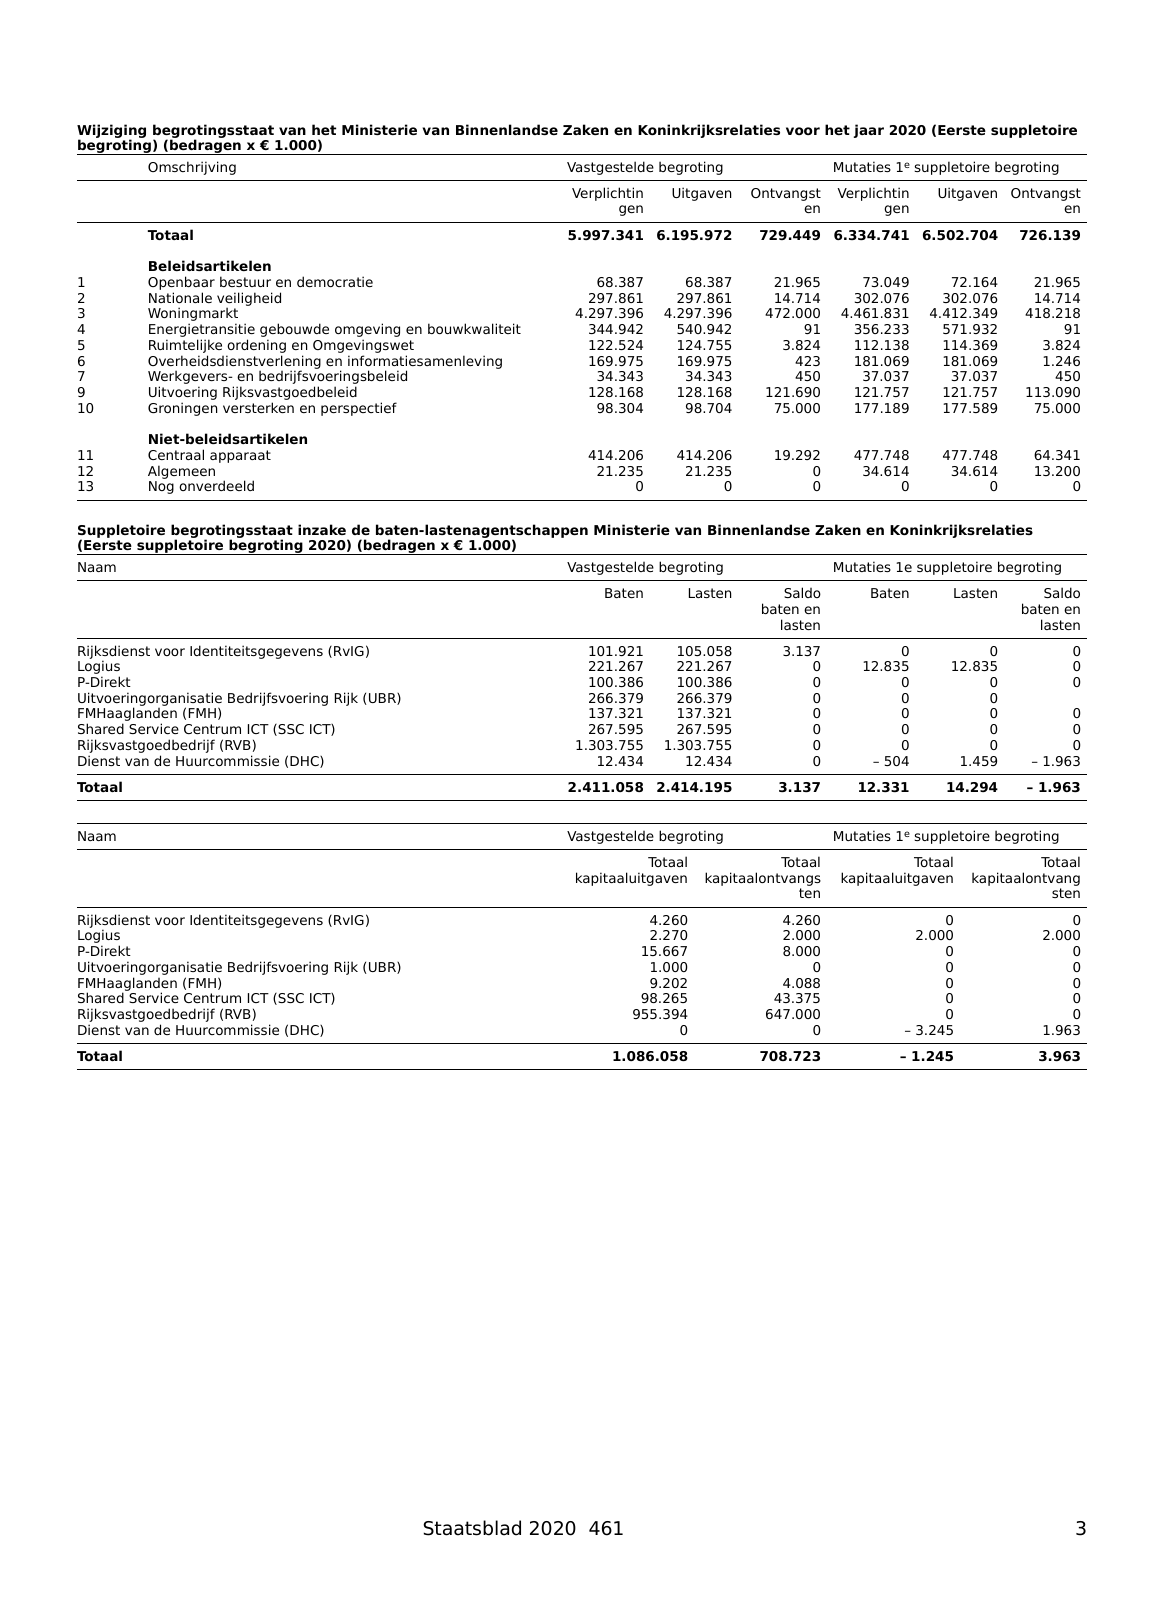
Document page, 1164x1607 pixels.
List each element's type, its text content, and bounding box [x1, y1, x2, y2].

table_cell 7 [77, 369, 142, 385]
table_cell 5.997.341 [561, 223, 649, 243]
table_cell 4 [77, 322, 142, 338]
table_cell 137.321 [650, 706, 738, 722]
table_cell Saldo baten en lasten [738, 581, 827, 638]
table_cell Rijksvastgoedbedrijf (RVB) [77, 1007, 561, 1023]
table_cell 647.000 [694, 1007, 827, 1023]
table_cell Uitvoeringorganisatie Bedrijfsvoering Rijk (UBR) [77, 960, 561, 975]
table_cell Beleidsartikelen [142, 259, 561, 275]
table_cell 3.824 [738, 338, 827, 353]
table_cell [77, 581, 561, 638]
table_cell 0 [915, 691, 1004, 706]
table_cell Werkgevers- en bedrijfsvoeringsbeleid [142, 369, 561, 385]
table_cell 4.412.349 [915, 306, 1004, 322]
table_cell 0 [827, 639, 915, 659]
table_cell P-Direkt [77, 675, 561, 691]
table_cell 0 [738, 675, 827, 691]
table_cell 12.331 [827, 775, 915, 800]
table_cell Dienst van de Huurcommissie (DHC) [77, 1023, 561, 1043]
table_cell [77, 181, 142, 222]
table_cell 414.206 [650, 448, 738, 463]
table_cell [827, 416, 915, 432]
table_cell 177.589 [915, 401, 1004, 416]
table_cell 43.375 [694, 991, 827, 1007]
table_cell 4.297.396 [561, 306, 649, 322]
table_cell Totaal kapitaaluitgaven [561, 850, 694, 907]
table_cell 12.835 [915, 659, 1004, 675]
table_cell Overheidsdienstverlening en informatiesamenleving [142, 353, 561, 369]
table_cell Omschrijving [142, 155, 561, 180]
table_cell Uitvoering Rijksvastgoedbeleid [142, 385, 561, 401]
table_cell 0 [827, 738, 915, 753]
table_cell – 1.963 [1004, 754, 1087, 774]
table_cell Nationale veiligheid [142, 290, 561, 306]
table_cell [915, 259, 1004, 275]
table_cell [915, 416, 1004, 432]
table_cell 0 [915, 639, 1004, 659]
table_cell [915, 432, 1004, 448]
table_cell 4.297.396 [650, 306, 738, 322]
table_cell 267.595 [650, 722, 738, 738]
table_cell 418.218 [1004, 306, 1087, 322]
table_cell Shared Service Centrum ICT (SSC ICT) [77, 722, 561, 738]
table_cell 1.086.058 [561, 1044, 694, 1069]
table_cell Openbaar bestuur en democratie [142, 275, 561, 290]
table_cell 0 [827, 991, 960, 1007]
table_cell 14.714 [738, 290, 827, 306]
table_cell Shared Service Centrum ICT (SSC ICT) [77, 991, 561, 1007]
table_cell 0 [827, 975, 960, 991]
table_cell [1004, 243, 1087, 259]
table_header Suppletoire begrotingsstaat inzake de baten-lastenagentschappen Ministerie van Binnenlandse Zaken en Koninkrijksrelaties (Eerste suppletoire begroting 2020) (bedragen x € 1.000) [77, 523, 1087, 554]
table_cell [650, 259, 738, 275]
table_cell Lasten [650, 581, 738, 638]
table_cell [561, 432, 649, 448]
table_cell 2.000 [827, 928, 960, 944]
table_cell 477.748 [827, 448, 915, 463]
table_cell 0 [960, 991, 1087, 1007]
table_cell 0 [827, 908, 960, 928]
table_cell 0 [827, 675, 915, 691]
table_cell 128.168 [650, 385, 738, 401]
table_cell FMHaaglanden (FMH) [77, 975, 561, 991]
table_header Vastgestelde begroting [561, 824, 827, 849]
table_cell 1 [77, 275, 142, 290]
table_cell [142, 181, 561, 222]
table_cell Ontvangsten [738, 181, 827, 222]
table_cell 302.076 [915, 290, 1004, 306]
table_cell 302.076 [827, 290, 915, 306]
table_header Wijziging begrotingsstaat van het Ministerie van Binnenlandse Zaken en Koninkrijksrelaties voor het jaar 2020 (Eerste suppletoire begroting) (bedragen x € 1.000) [77, 122, 1087, 154]
table_cell [561, 243, 649, 259]
table_cell 0 [738, 738, 827, 753]
table_cell 177.189 [827, 401, 915, 416]
table_cell 4.088 [694, 975, 827, 991]
table_cell 266.379 [650, 691, 738, 706]
table_cell 423 [738, 353, 827, 369]
table_cell 34.614 [827, 464, 915, 479]
table_cell 1.246 [1004, 353, 1087, 369]
table_cell 472.000 [738, 306, 827, 322]
table_cell 14.294 [915, 775, 1004, 800]
table_cell 137.321 [561, 706, 649, 722]
table_cell 0 [915, 738, 1004, 753]
table_cell 6.502.704 [915, 223, 1004, 243]
table_cell [738, 243, 827, 259]
table_cell 0 [694, 1023, 827, 1043]
table_cell 121.690 [738, 385, 827, 401]
table_cell 0 [561, 1023, 694, 1043]
table_cell 12.434 [650, 754, 738, 774]
table_cell – 3.245 [827, 1023, 960, 1043]
table_cell 113.090 [1004, 385, 1087, 401]
table_cell 169.975 [650, 353, 738, 369]
table_cell Energietransitie gebouwde omgeving en bouwkwaliteit [142, 322, 561, 338]
table_cell 124.755 [650, 338, 738, 353]
table_cell Totaal [77, 775, 561, 800]
table_cell 0 [650, 479, 738, 499]
table_cell [650, 243, 738, 259]
table_cell 3.824 [1004, 338, 1087, 353]
table_cell 91 [1004, 322, 1087, 338]
table_cell 13.200 [1004, 464, 1087, 479]
table_cell 0 [738, 754, 827, 774]
table_cell 0 [561, 479, 649, 499]
table_cell Rijksdienst voor Identiteitsgegevens (RvIG) [77, 908, 561, 928]
table_cell 0 [694, 960, 827, 975]
table_cell Vastgestelde begroting [561, 555, 827, 580]
table_cell 15.667 [561, 944, 694, 960]
table_cell 9.202 [561, 975, 694, 991]
table_cell 0 [915, 706, 1004, 722]
table_cell 10 [77, 401, 142, 416]
table_cell 0 [1004, 722, 1087, 738]
table_cell Lasten [915, 581, 1004, 638]
table_cell 101.921 [561, 639, 649, 659]
table_cell [1004, 691, 1087, 706]
table_cell Ruimtelijke ordening en Omgevingswet [142, 338, 561, 353]
table_cell 726.139 [1004, 223, 1087, 243]
table_cell 100.386 [561, 675, 649, 691]
table_cell FMHaaglanden (FMH) [77, 706, 561, 722]
table_cell Totaal kapitaaluitgaven [827, 850, 960, 907]
table_cell 297.861 [650, 290, 738, 306]
table_cell Nog onverdeeld [142, 479, 561, 499]
table_cell 0 [1004, 479, 1087, 499]
table_cell Totaal [77, 1044, 561, 1069]
table_cell 5 [77, 338, 142, 353]
table_header Mutaties 1e suppletoire begroting [827, 824, 1087, 849]
table_cell 344.942 [561, 322, 649, 338]
table_cell 571.932 [915, 322, 1004, 338]
table_cell [561, 416, 649, 432]
table_cell 21.965 [738, 275, 827, 290]
table_cell [142, 243, 561, 259]
table_cell 729.449 [738, 223, 827, 243]
table_cell [77, 155, 142, 180]
table_cell 1.459 [915, 754, 1004, 774]
table_cell [738, 416, 827, 432]
table_cell 3.137 [738, 775, 827, 800]
table_cell [915, 243, 1004, 259]
table_cell 2 [77, 290, 142, 306]
table_cell 0 [960, 960, 1087, 975]
table_header Naam [77, 824, 561, 849]
table_cell Saldo baten en lasten [1004, 581, 1087, 638]
table_cell Logius [77, 659, 561, 675]
table_cell 0 [915, 675, 1004, 691]
table_cell 75.000 [1004, 401, 1087, 416]
table_cell 414.206 [561, 448, 649, 463]
table_cell 0 [827, 706, 915, 722]
table_cell 2.414.195 [650, 775, 738, 800]
table_cell 3 [77, 306, 142, 322]
table_cell 11 [77, 448, 142, 463]
table_cell 708.723 [694, 1044, 827, 1069]
table_cell 9 [77, 385, 142, 401]
table_cell 3.137 [738, 639, 827, 659]
table_cell Algemeen [142, 464, 561, 479]
table_cell 4.461.831 [827, 306, 915, 322]
table_cell 91 [738, 322, 827, 338]
table_cell 0 [738, 691, 827, 706]
table_cell Totaal [142, 223, 561, 243]
table_cell 6.334.741 [827, 223, 915, 243]
table_cell 34.614 [915, 464, 1004, 479]
table_cell 37.037 [827, 369, 915, 385]
table_cell 64.341 [1004, 448, 1087, 463]
table_cell 0 [960, 1007, 1087, 1023]
table_cell Logius [77, 928, 561, 944]
table_cell 122.524 [561, 338, 649, 353]
table_cell 0 [960, 975, 1087, 991]
table_cell 100.386 [650, 675, 738, 691]
table_cell Verplichtingen [827, 181, 915, 222]
table_cell Woningmarkt [142, 306, 561, 322]
table_cell 0 [827, 944, 960, 960]
table_cell 0 [915, 722, 1004, 738]
table_cell 450 [1004, 369, 1087, 385]
table_cell 14.714 [1004, 290, 1087, 306]
table_cell Dienst van de Huurcommissie (DHC) [77, 754, 561, 774]
table_cell 121.757 [827, 385, 915, 401]
table_cell 4.260 [694, 908, 827, 928]
table_cell Uitgaven [915, 181, 1004, 222]
table_cell 0 [827, 1007, 960, 1023]
table_cell Rijksdienst voor Identiteitsgegevens (RvIG) [77, 639, 561, 659]
table_cell 21.965 [1004, 275, 1087, 290]
table_cell [1004, 416, 1087, 432]
table_cell 75.000 [738, 401, 827, 416]
table_cell Centraal apparaat [142, 448, 561, 463]
table_cell 34.343 [561, 369, 649, 385]
table_cell 68.387 [561, 275, 649, 290]
table_cell 4.260 [561, 908, 694, 928]
table_cell 128.168 [561, 385, 649, 401]
table_cell Ontvangsten [1004, 181, 1087, 222]
table_cell – 504 [827, 754, 915, 774]
table_cell [1004, 432, 1087, 448]
table_cell Groningen versterken en perspectief [142, 401, 561, 416]
table_cell 13 [77, 479, 142, 499]
table_cell 121.757 [915, 385, 1004, 401]
table_cell 0 [738, 722, 827, 738]
table_cell [827, 259, 915, 275]
table_cell [827, 243, 915, 259]
table_cell [142, 416, 561, 432]
table_cell 0 [960, 944, 1087, 960]
table_cell Verplichtingen [561, 181, 649, 222]
table_cell 72.164 [915, 275, 1004, 290]
table_cell 2.000 [960, 928, 1087, 944]
table_cell Baten [561, 581, 649, 638]
table_cell 0 [960, 908, 1087, 928]
table_cell [77, 416, 142, 432]
table_cell 73.049 [827, 275, 915, 290]
table_cell 297.861 [561, 290, 649, 306]
table_cell 955.394 [561, 1007, 694, 1023]
table_cell 37.037 [915, 369, 1004, 385]
table_cell 0 [738, 464, 827, 479]
table_cell 2.411.058 [561, 775, 649, 800]
table_cell 221.267 [650, 659, 738, 675]
table_cell – 1.963 [1004, 775, 1087, 800]
table_cell 21.235 [650, 464, 738, 479]
table_cell 266.379 [561, 691, 649, 706]
table_cell 0 [1004, 639, 1087, 659]
table_cell 0 [827, 479, 915, 499]
table_cell Baten [827, 581, 915, 638]
table_cell [738, 432, 827, 448]
table_cell Mutaties 1e suppletoire begroting [827, 155, 1087, 180]
table_cell Uitgaven [650, 181, 738, 222]
table_cell 1.303.755 [650, 738, 738, 753]
table_cell 98.304 [561, 401, 649, 416]
table_cell 19.292 [738, 448, 827, 463]
table_cell [561, 259, 649, 275]
table_cell Totaal kapitaalontvangsten [694, 850, 827, 907]
table_cell 1.303.755 [561, 738, 649, 753]
table_cell Uitvoeringorganisatie Bedrijfsvoering Rijk (UBR) [77, 691, 561, 706]
table_cell 0 [1004, 659, 1087, 675]
table_cell [77, 223, 142, 243]
table_cell 169.975 [561, 353, 649, 369]
table_cell [650, 416, 738, 432]
table_cell Mutaties 1e suppletoire begroting [827, 555, 1087, 580]
table_cell 0 [915, 479, 1004, 499]
table_cell 2.270 [561, 928, 694, 944]
table_cell – 1.245 [827, 1044, 960, 1069]
table_cell 356.233 [827, 322, 915, 338]
table_cell 1.963 [960, 1023, 1087, 1043]
table_cell [738, 259, 827, 275]
table_cell [77, 432, 142, 448]
table_cell 112.138 [827, 338, 915, 353]
table_cell [827, 432, 915, 448]
table_cell 21.235 [561, 464, 649, 479]
table_cell Niet-beleidsartikelen [142, 432, 561, 448]
table_cell 8.000 [694, 944, 827, 960]
table_cell 267.595 [561, 722, 649, 738]
table_cell 114.369 [915, 338, 1004, 353]
table_cell 221.267 [561, 659, 649, 675]
table_cell 3.963 [960, 1044, 1087, 1069]
table_cell Totaal kapitaalontvangsten [960, 850, 1087, 907]
table_cell 0 [738, 706, 827, 722]
table_cell 0 [738, 479, 827, 499]
table_cell 98.265 [561, 991, 694, 1007]
table_cell [650, 432, 738, 448]
table_cell 0 [827, 691, 915, 706]
table_cell 181.069 [827, 353, 915, 369]
table_cell Rijksvastgoedbedrijf (RVB) [77, 738, 561, 753]
table_cell 0 [1004, 706, 1087, 722]
table_cell 34.343 [650, 369, 738, 385]
table_cell [77, 243, 142, 259]
table_cell 0 [1004, 738, 1087, 753]
table_cell 105.058 [650, 639, 738, 659]
table_cell [77, 259, 142, 275]
table_cell 12 [77, 464, 142, 479]
table_cell P-Direkt [77, 944, 561, 960]
table_cell Vastgestelde begroting [561, 155, 827, 180]
table_cell 1.000 [561, 960, 694, 975]
table_cell 0 [1004, 675, 1087, 691]
table_cell 2.000 [694, 928, 827, 944]
table_cell 181.069 [915, 353, 1004, 369]
table_cell 6.195.972 [650, 223, 738, 243]
table_cell 0 [738, 659, 827, 675]
table_cell 98.704 [650, 401, 738, 416]
table_cell 68.387 [650, 275, 738, 290]
table_cell 12.835 [827, 659, 915, 675]
table_cell Naam [77, 555, 561, 580]
table_cell 0 [827, 722, 915, 738]
table_cell 6 [77, 353, 142, 369]
table_cell 477.748 [915, 448, 1004, 463]
table_cell 540.942 [650, 322, 738, 338]
table_cell [1004, 259, 1087, 275]
table_cell [77, 850, 561, 907]
table_cell 12.434 [561, 754, 649, 774]
table_cell 0 [827, 960, 960, 975]
table_cell 450 [738, 369, 827, 385]
